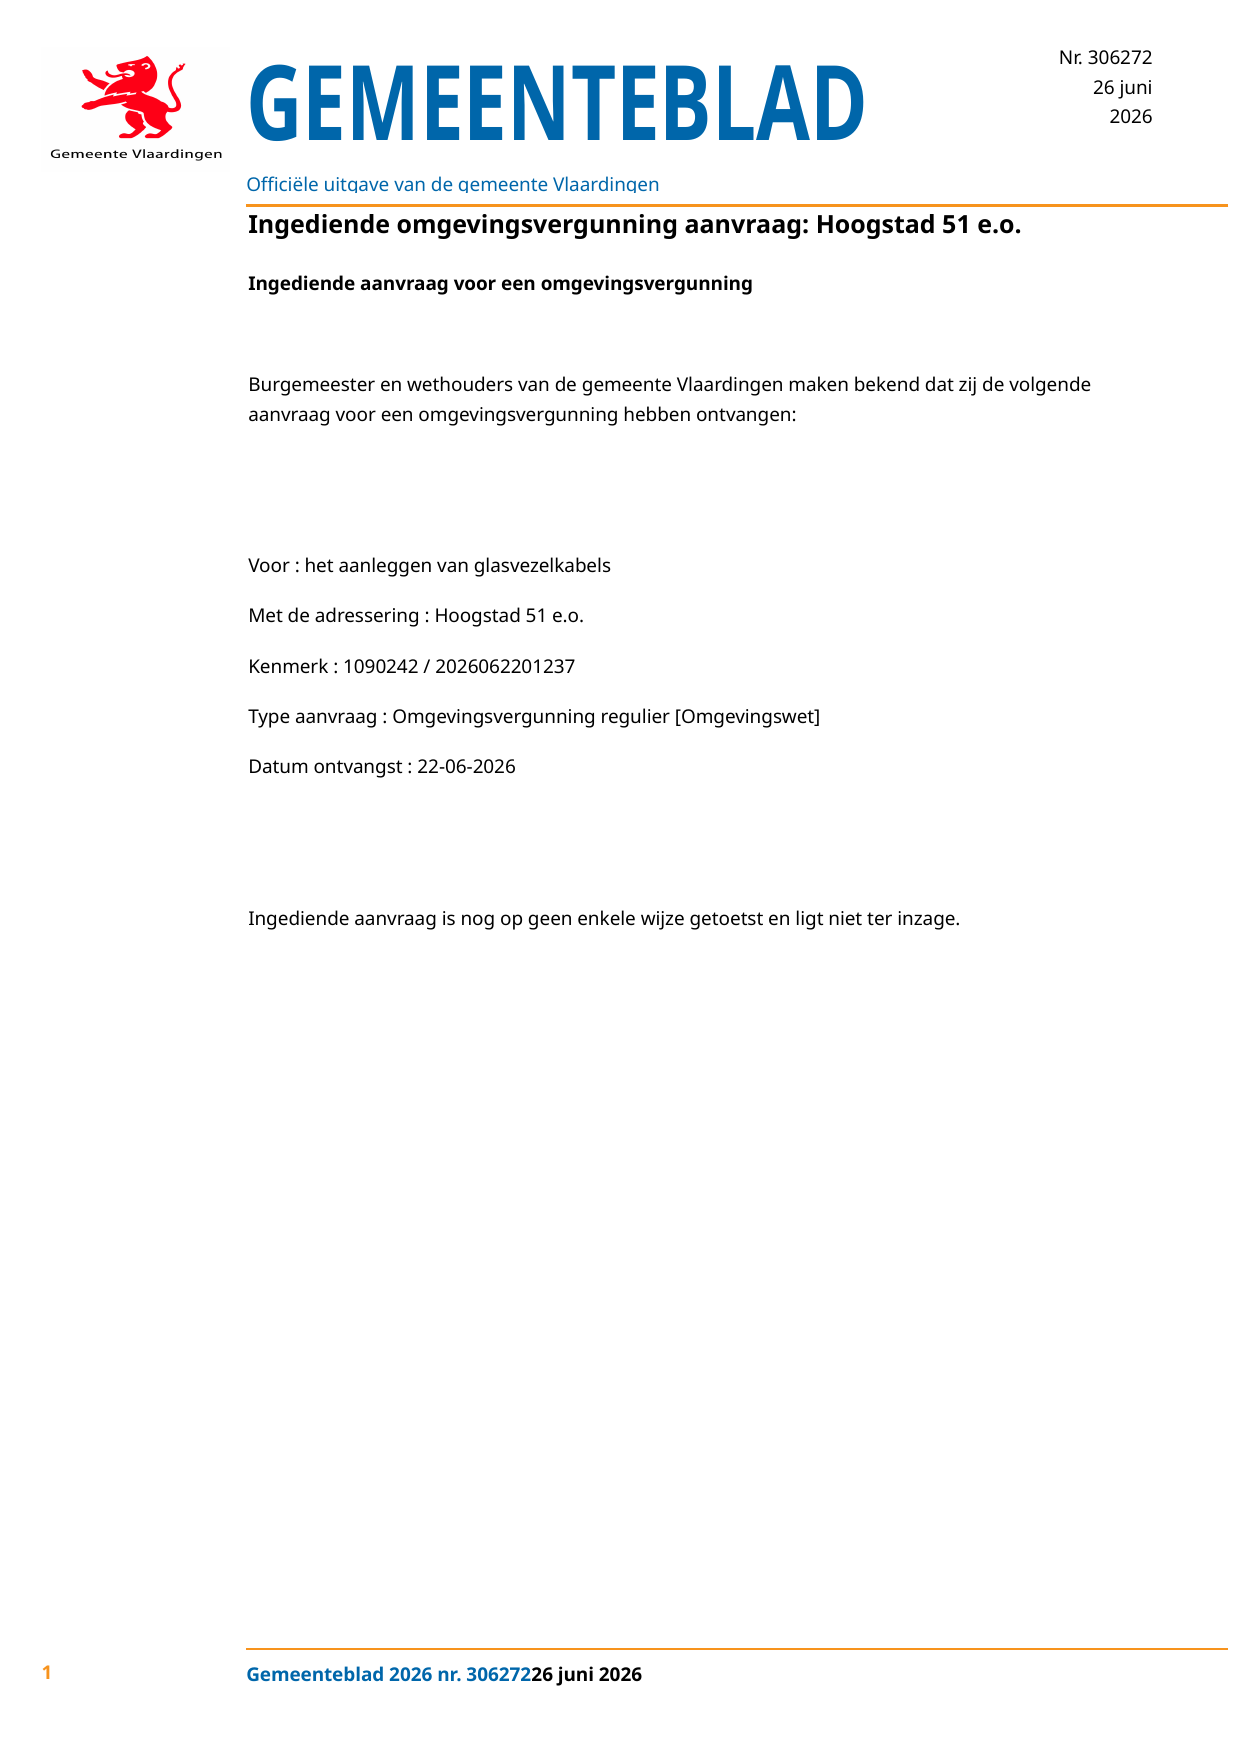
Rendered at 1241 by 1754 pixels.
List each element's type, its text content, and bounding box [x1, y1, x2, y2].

text Met de adressering : Hoogstad 51 e.o. [248, 602, 1152, 628]
text Burgemeester en wethouders van de gemeente Vlaardingen maken bekend dat zij de volgende aanvraag voor een omgevingsvergunning hebben ontvangen: [248, 371, 1152, 426]
text Ingediende aanvraag voor een omgevingsvergunning [248, 270, 1152, 296]
text Voor : het aanleggen van glasvezelkabels [248, 552, 1152, 578]
picture [41, 47, 231, 172]
text Datum ontvangst : 22-06-2026 [248, 754, 1152, 779]
text Type aanvraag : Omgevingsvergunning regulier [Omgevingswet] [248, 703, 1152, 729]
text Ingediende omgevingsvergunning aanvraag: Hoogstad 51 e.o. [248, 207, 1152, 241]
text Ingediende aanvraag is nog op geen enkele wijze getoetst en ligt niet ter inzage. [248, 905, 1152, 931]
text Kenmerk : 1090242 / 2026062201237 [248, 653, 1152, 678]
